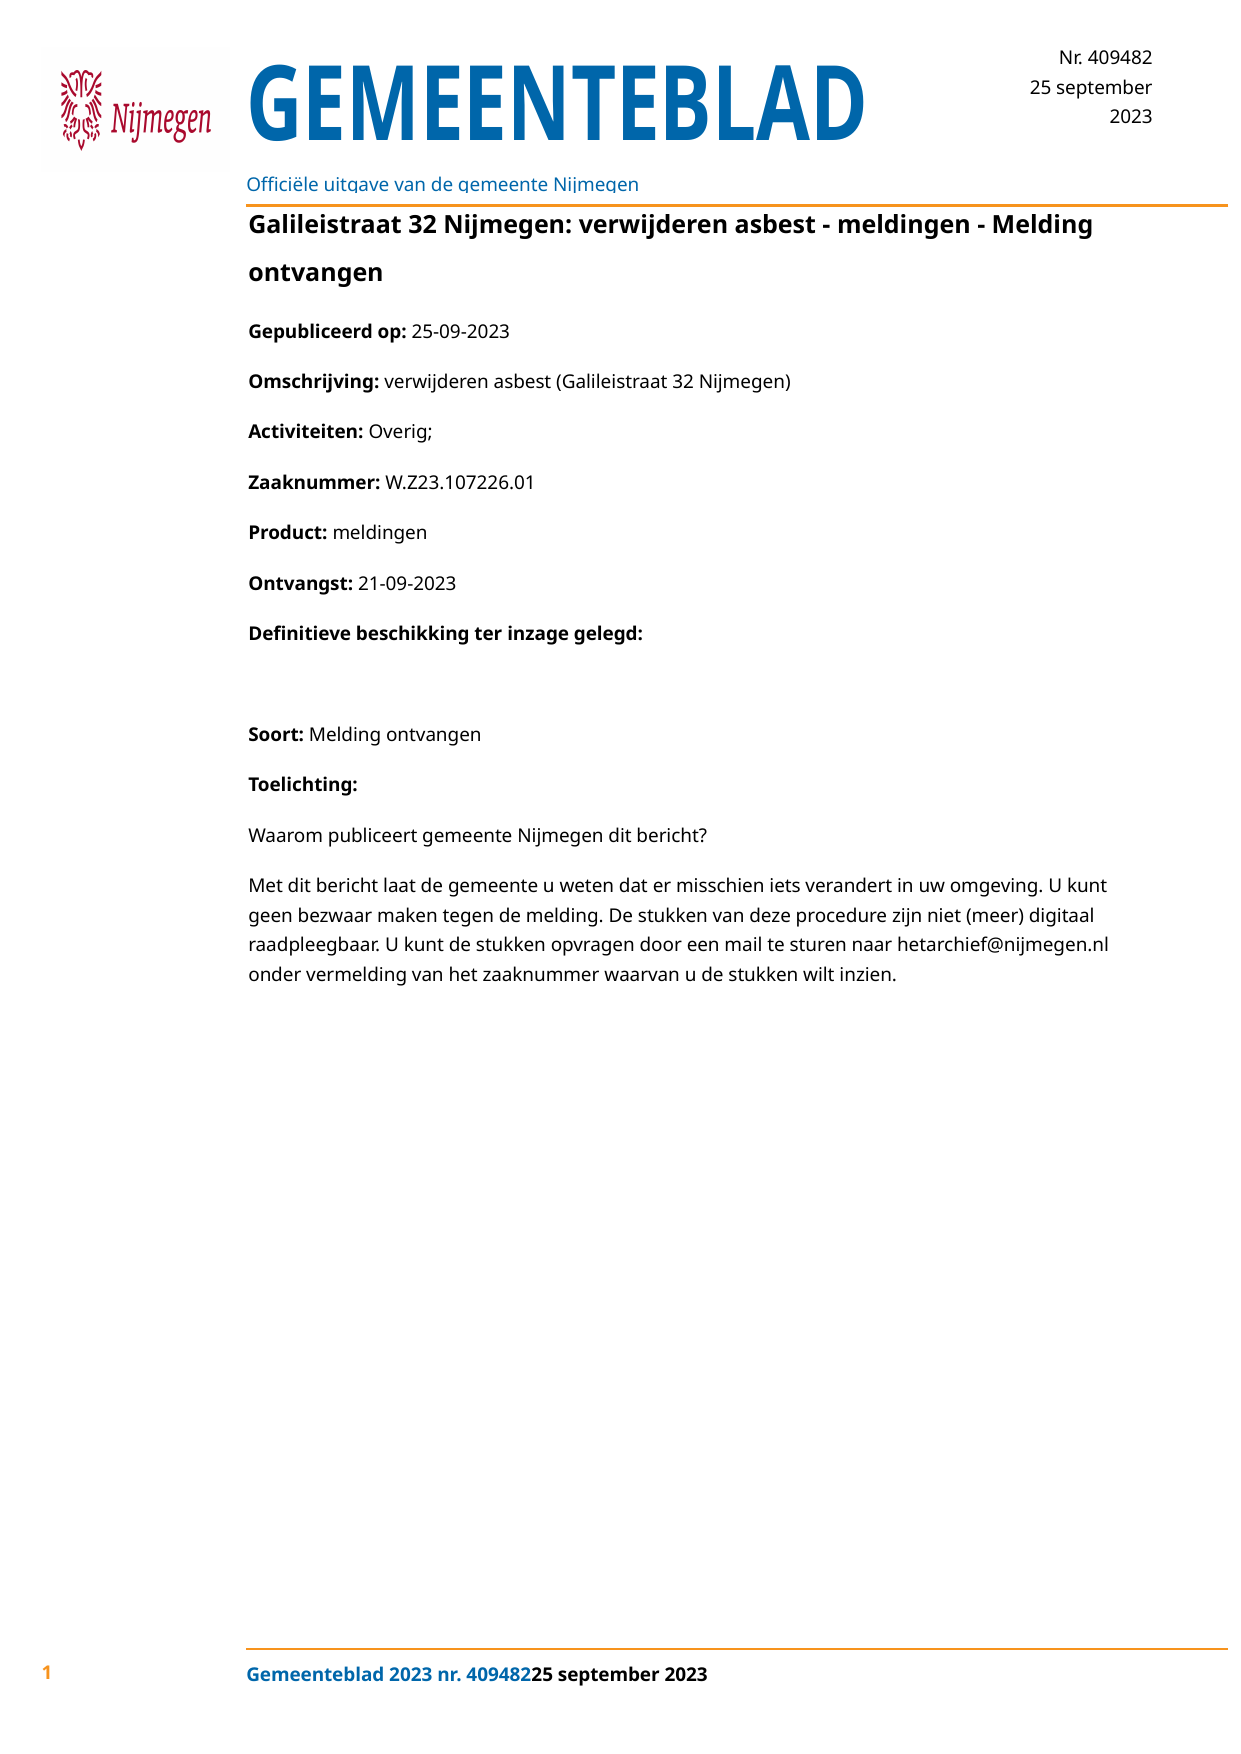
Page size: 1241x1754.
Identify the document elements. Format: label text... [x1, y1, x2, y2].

text Met dit bericht laat de gemeente u weten dat er misschien iets verandert in uw omgeving. U kunt geen bezwaar maken tegen de melding. De stukken van deze procedure zijn niet (meer) digitaal raadpleegbaar. U kunt de stukken opvragen door een mail te sturen naar hetarchief@nijmegen.nl onder vermelding van het zaaknummer waarvan u de stukken wilt inzien. [248, 872, 1152, 987]
text Definitieve beschikking ter inzage gelegd: [248, 620, 1152, 646]
text Waarom publiceert gemeente Nijmegen dit bericht? [248, 822, 1152, 848]
text Soort: Melding ontvangen [248, 721, 1152, 747]
text Toelichting: [248, 772, 1152, 797]
text Galileistraat 32 Nijmegen: verwijderen asbest - meldingen - Melding ontvangen [248, 207, 1152, 288]
text Activiteiten: Overig; [248, 419, 1152, 444]
text Ontvangst: 21-09-2023 [248, 570, 1152, 596]
picture [41, 47, 231, 172]
text Zaaknummer: W.Z23.107226.01 [248, 469, 1152, 495]
text Omschrijving: verwijderen asbest (Galileistraat 32 Nijmegen) [248, 368, 1152, 394]
text Gepubliceerd op: 25-09-2023 [248, 318, 1152, 344]
text Product: meldingen [248, 519, 1152, 545]
